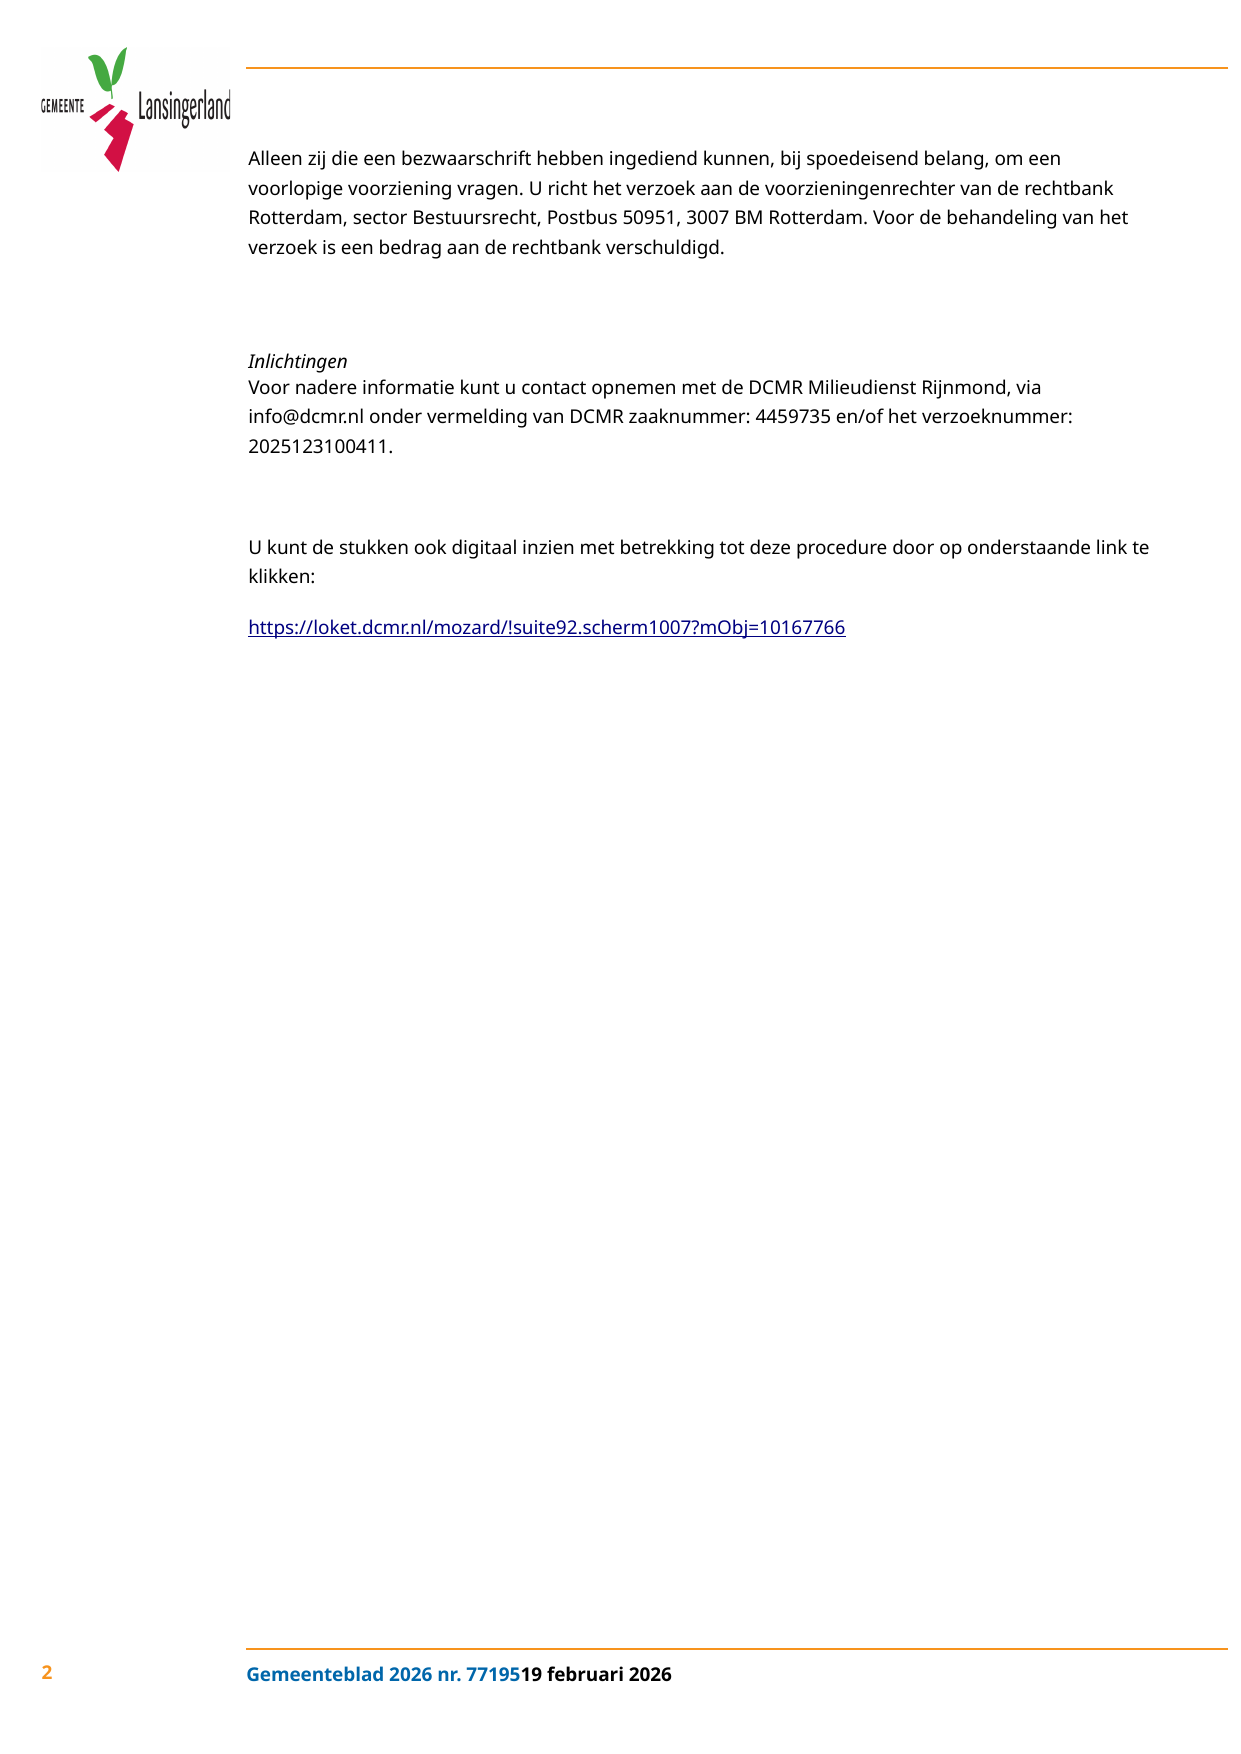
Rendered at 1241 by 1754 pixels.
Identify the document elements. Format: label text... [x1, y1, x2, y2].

text https://loket.dcmr.nl/mozard/!suite92.scherm1007?mObj=10167766 [248, 614, 1152, 640]
text U kunt de stukken ook digitaal inzien met betrekking tot deze procedure door op onderstaande link te klikken: [248, 534, 1152, 589]
text Voor nadere informatie kunt u contact opnemen met de DCMR Milieudienst Rijnmond, via info@dcmr.nl onder vermelding van DCMR zaaknummer: 4459735 en/of het verzoeknummer: 2025123100411. [248, 374, 1152, 459]
text Inlichtingen [248, 348, 1152, 374]
picture [41, 47, 231, 172]
text Alleen zij die een bezwaarschrift hebben ingediend kunnen, bij spoedeisend belang, om een voorlopige voorziening vragen. U richt het verzoek aan de voorzieningenrechter van de rechtbank Rotterdam, sector Bestuursrecht, Postbus 50951, 3007 BM Rotterdam. Voor de behandeling van het verzoek is een bedrag aan de rechtbank verschuldigd. [248, 145, 1152, 260]
